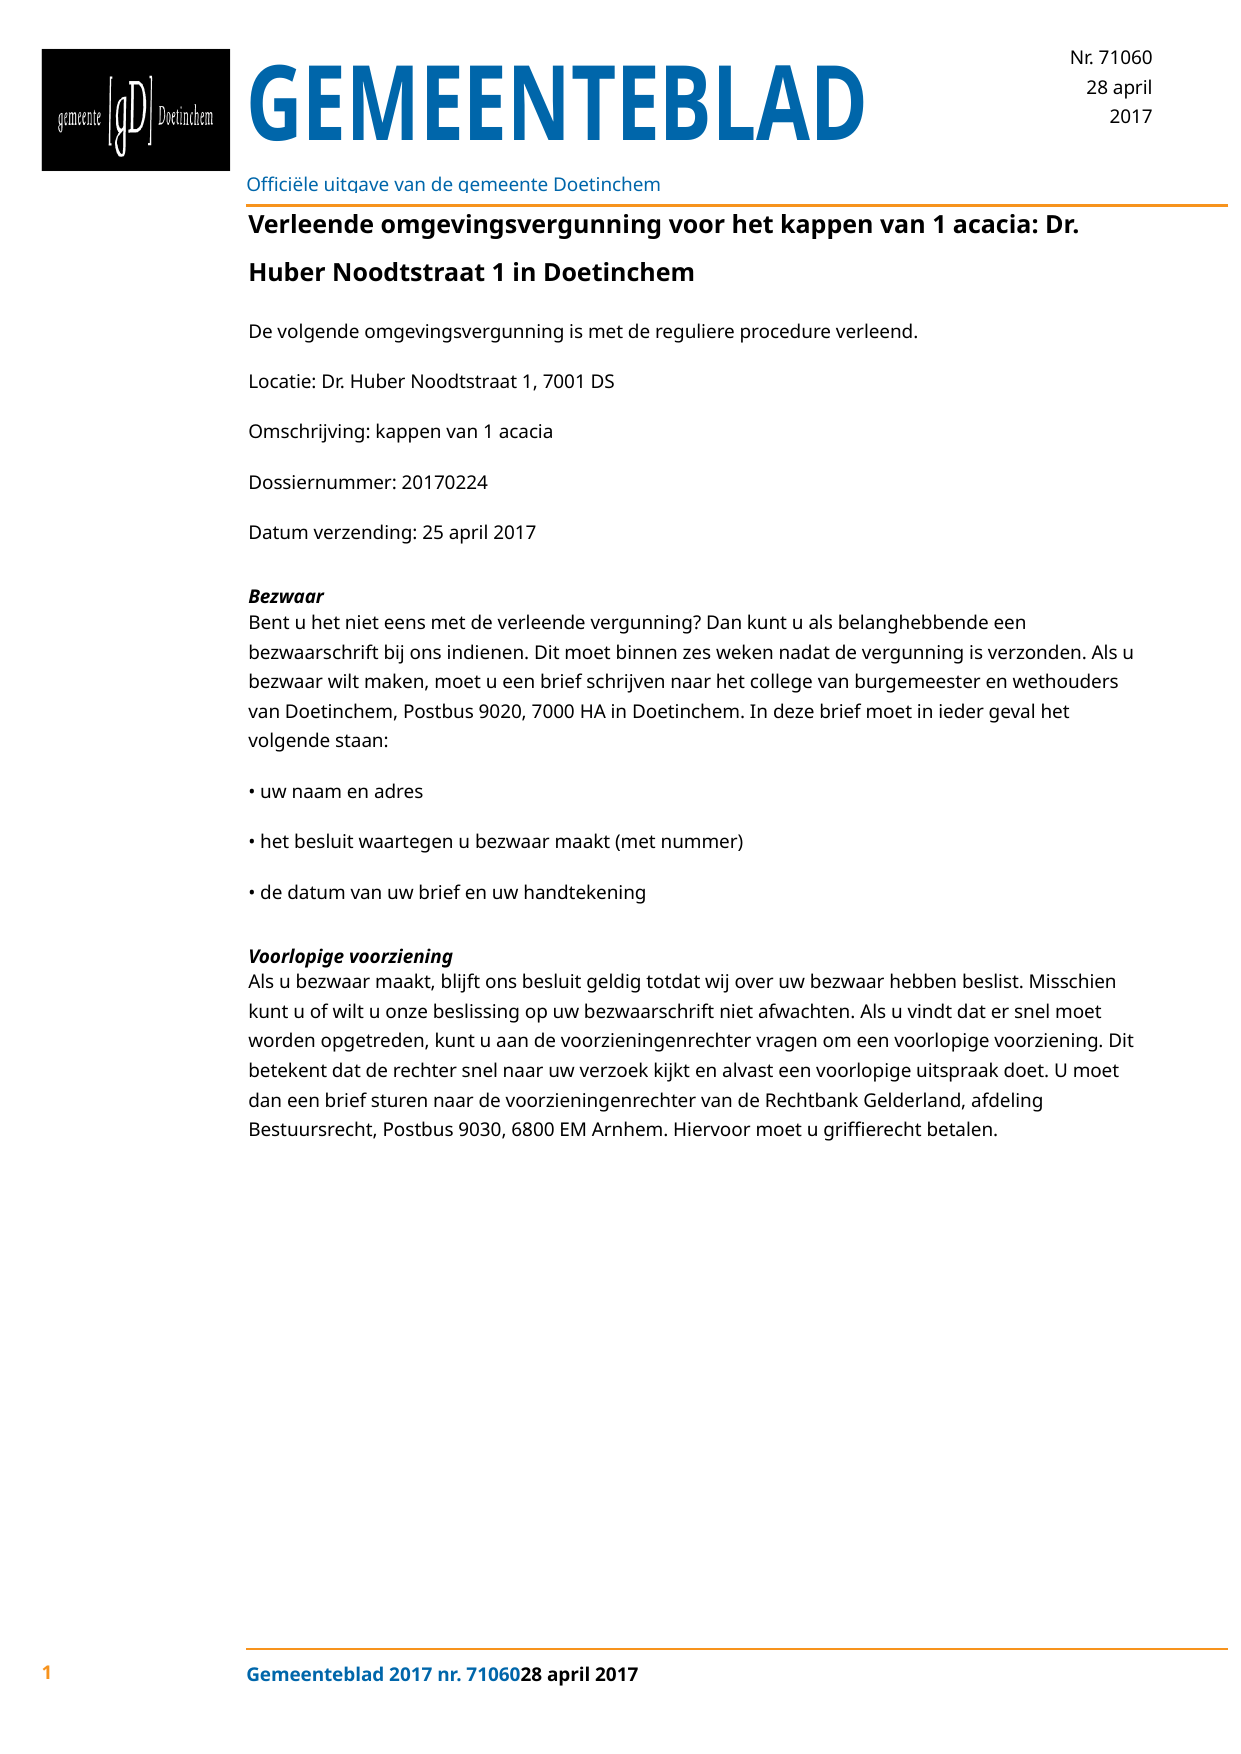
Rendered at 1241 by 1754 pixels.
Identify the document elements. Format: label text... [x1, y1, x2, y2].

text Omschrijving: kappen van 1 acacia [248, 419, 1152, 444]
text Dossiernummer: 20170224 [248, 469, 1152, 495]
text • het besluit waartegen u bezwaar maakt (met nummer) [248, 828, 1152, 854]
text Datum verzending: 25 april 2017 [248, 519, 1152, 545]
text Bezwaar [248, 583, 1152, 609]
text Verleende omgevingsvergunning voor het kappen van 1 acacia: Dr. Huber Noodtstraat 1 in Doetinchem [248, 207, 1152, 288]
text Locatie: Dr. Huber Noodtstraat 1, 7001 DS [248, 368, 1152, 394]
picture [41, 47, 231, 172]
text Bent u het niet eens met de verleende vergunning? Dan kunt u als belanghebbende een bezwaarschrift bij ons indienen. Dit moet binnen zes weken nadat de vergunning is verzonden. Als u bezwaar wilt maken, moet u een brief schrijven naar het college van burgemeester en wethouders van Doetinchem, Postbus 9020, 7000 HA in Doetinchem. In deze brief moet in ieder geval het volgende staan: [248, 609, 1152, 753]
text • de datum van uw brief en uw handtekening [248, 879, 1152, 904]
text • uw naam en adres [248, 778, 1152, 804]
text De volgende omgevingsvergunning is met de reguliere procedure verleend. [248, 318, 1152, 344]
text Als u bezwaar maakt, blijft ons besluit geldig totdat wij over uw bezwaar hebben beslist. Misschien kunt u of wilt u onze beslissing op uw bezwaarschrift niet afwachten. Als u vindt dat er snel moet worden opgetreden, kunt u aan de voorzieningenrechter vragen om een voorlopige voorziening. Dit betekent dat de rechter snel naar uw verzoek kijkt en alvast een voorlopige uitspraak doet. U moet dan een brief sturen naar de voorzieningenrechter van de Rechtbank Gelderland, afdeling Bestuursrecht, Postbus 9030, 6800 EM Arnhem. Hiervoor moet u griffierecht betalen. [248, 968, 1152, 1142]
text Voorlopige voorziening [248, 943, 1152, 968]
